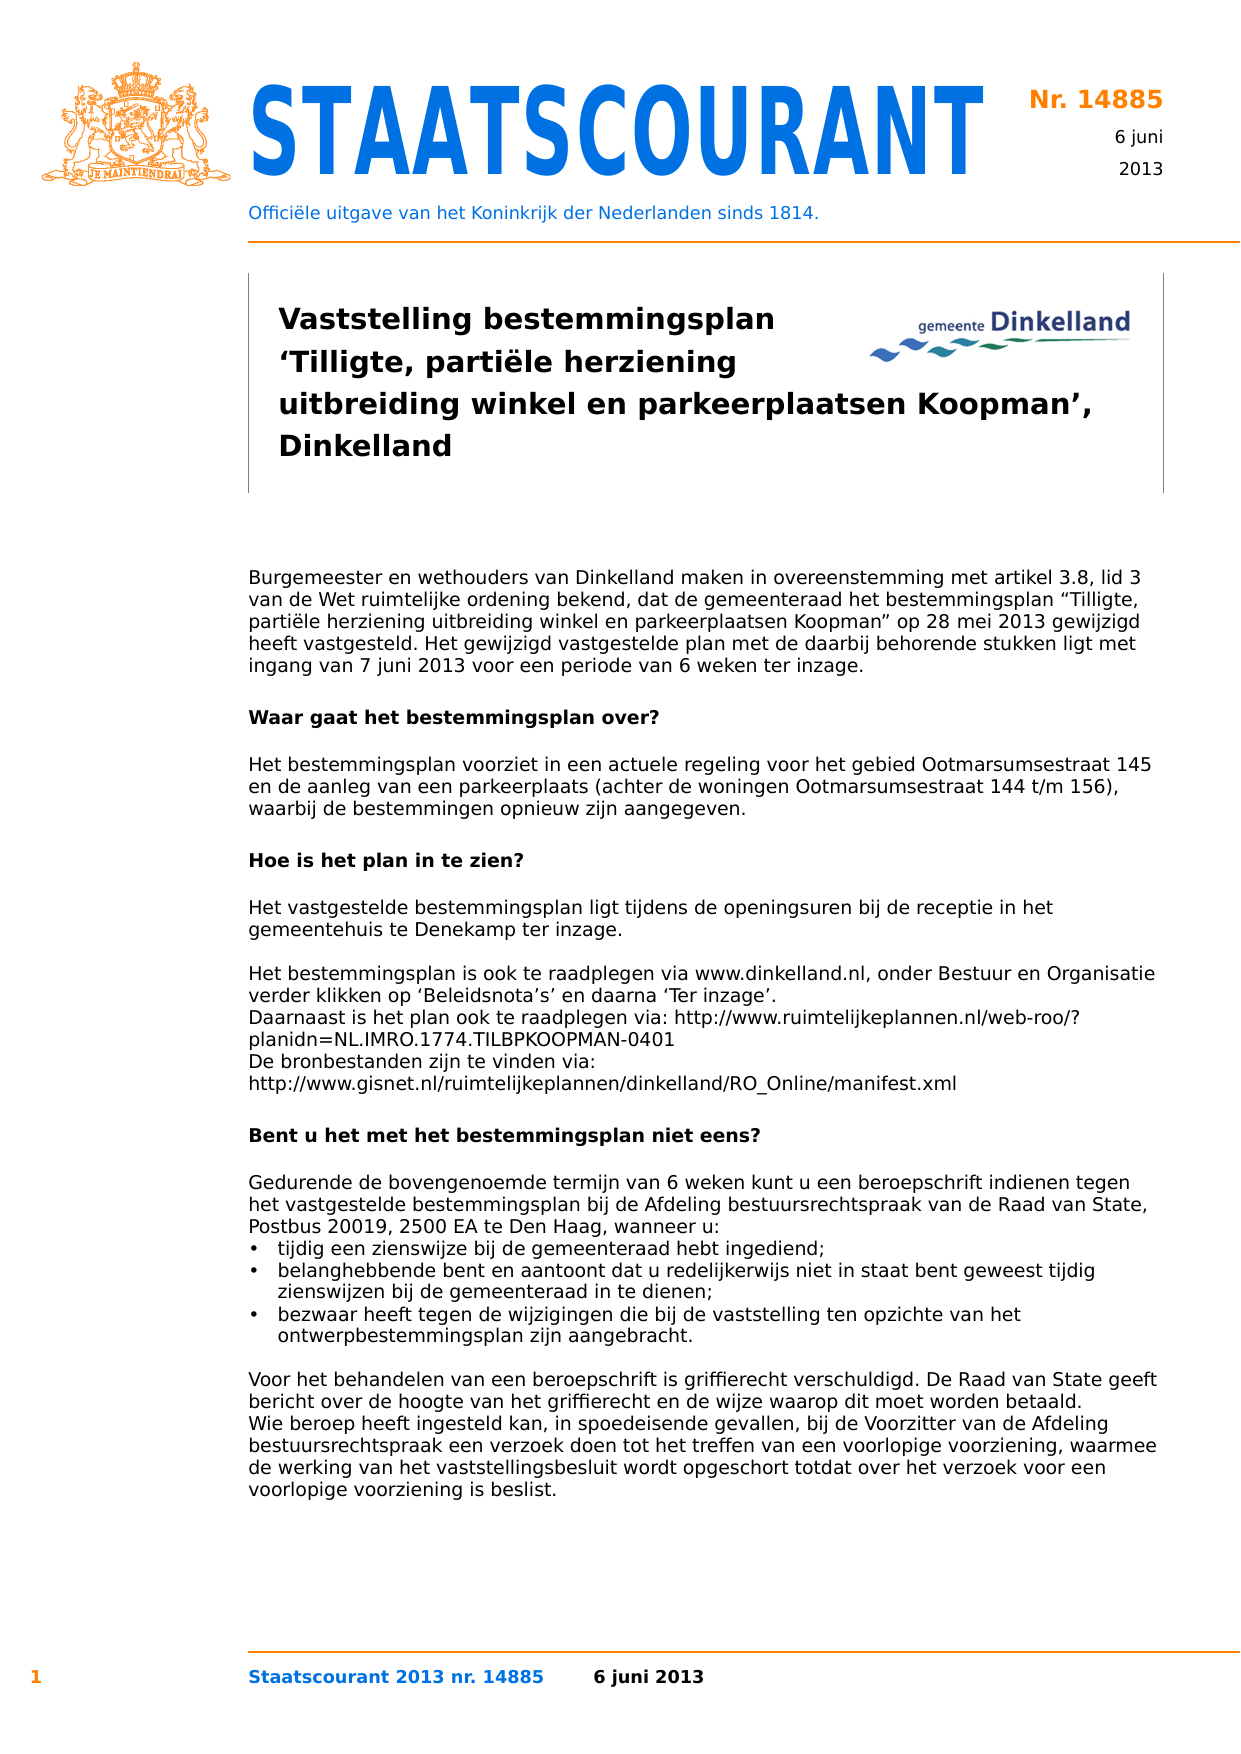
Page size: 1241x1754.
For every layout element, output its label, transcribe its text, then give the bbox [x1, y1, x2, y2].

table_header [25, 62, 248, 241]
text Het vastgestelde bestemmingsplan ligt tijdens de openingsuren bij de receptie in het gemeentehuis te Denekamp ter inzage. [248, 897, 1163, 941]
text Het bestemmingsplan voorziet in een actuele regeling voor het gebied Ootmarsumsestraat 145 en de aanleg van een parkeerplaats (achter de woningen Ootmarsumsestraat 144 t/m 156), waarbij de bestemmingen opnieuw zijn aangegeven. [248, 754, 1163, 820]
text De bronbestanden zijn te vinden via: http://www.gisnet.nl/ruimtelijkeplannen/dinkelland/RO_Online/manifest.xml [248, 1051, 1163, 1094]
subtitle Hoe is het plan in te zien? [248, 850, 1163, 872]
text • belanghebbende bent en aantoont dat u redelijkerwijs niet in staat bent geweest tijdig zienswijzen bij de gemeenteraad in te dienen; [248, 1259, 1163, 1303]
table_cell 6 juni [998, 121, 1240, 153]
table_header STAATSCOURANT [248, 62, 998, 203]
text Voor het behandelen van een beroepschrift is griffierecht verschuldigd. De Raad van State geeft bericht over de hoogte van het griffierecht en de wijze waarop dit moet worden betaald. [248, 1369, 1163, 1413]
subtitle Vaststelling bestemmingsplan ‘Tilligte, partiële herziening uitbreiding winkel en parkeerplaatsen Koopman’, Dinkelland [249, 273, 1163, 493]
text Wie beroep heeft ingesteld kan, in spoedeisende gevallen, bij de Voorzitter van de Afdeling bestuursrechtspraak een verzoek doen tot het treffen van een voorlopige voorziening, waarmee de werking van het vaststellingsbesluit wordt opgeschort totdat over het verzoek voor een voorlopige voorziening is beslist. [248, 1413, 1163, 1501]
text • bezwaar heeft tegen de wijzigingen die bij de vaststelling ten opzichte van het ontwerpbestemmingsplan zijn aangebracht. [248, 1303, 1163, 1347]
picture [867, 302, 1134, 368]
text Burgemeester en wethouders van Dinkelland maken in overeenstemming met artikel 3.8, lid 3 van de Wet ruimtelijke ordening bekend, dat de gemeenteraad het bestemmingsplan “Tilligte, partiële herziening uitbreiding winkel en parkeerplaatsen Koopman” op 28 mei 2013 gewijzigd heeft vastgesteld. Het gewijzigd vastgestelde plan met de daarbij behorende stukken ligt met ingang van 7 juni 2013 voor een periode van 6 weken ter inzage. [248, 567, 1163, 677]
text • tijdig een zienswijze bij de gemeenteraad hebt ingediend; [248, 1237, 1163, 1259]
subtitle Waar gaat het bestemmingsplan over? [248, 707, 1163, 729]
text Gedurende de bovengenoemde termijn van 6 weken kunt u een beroepschrift indienen tegen het vastgestelde bestemmingsplan bij de Afdeling bestuursrechtspraak van de Raad van State, Postbus 20019, 2500 EA te Den Haag, wanneer u: [248, 1172, 1163, 1237]
text Daarnaast is het plan ook te raadplegen via: http://www.ruimtelijkeplannen.nl/web-roo/?planidn=NL.IMRO.1774.TILBPKOOPMAN-0401 [248, 1007, 1163, 1051]
subtitle Bent u het met het bestemmingsplan niet eens? [248, 1124, 1163, 1147]
picture [41, 62, 231, 186]
text Het bestemmingsplan is ook te raadplegen via www.dinkelland.nl, onder Bestuur en Organisatie verder klikken op ‘Beleidsnota’s’ en daarna ‘Ter inzage’. [248, 963, 1163, 1007]
table_header Nr. 14885 [998, 62, 1240, 121]
table_cell 2013 [998, 153, 1240, 203]
table_cell Officiële uitgave van het Koninkrijk der Nederlanden sinds 1814. [248, 203, 1240, 241]
